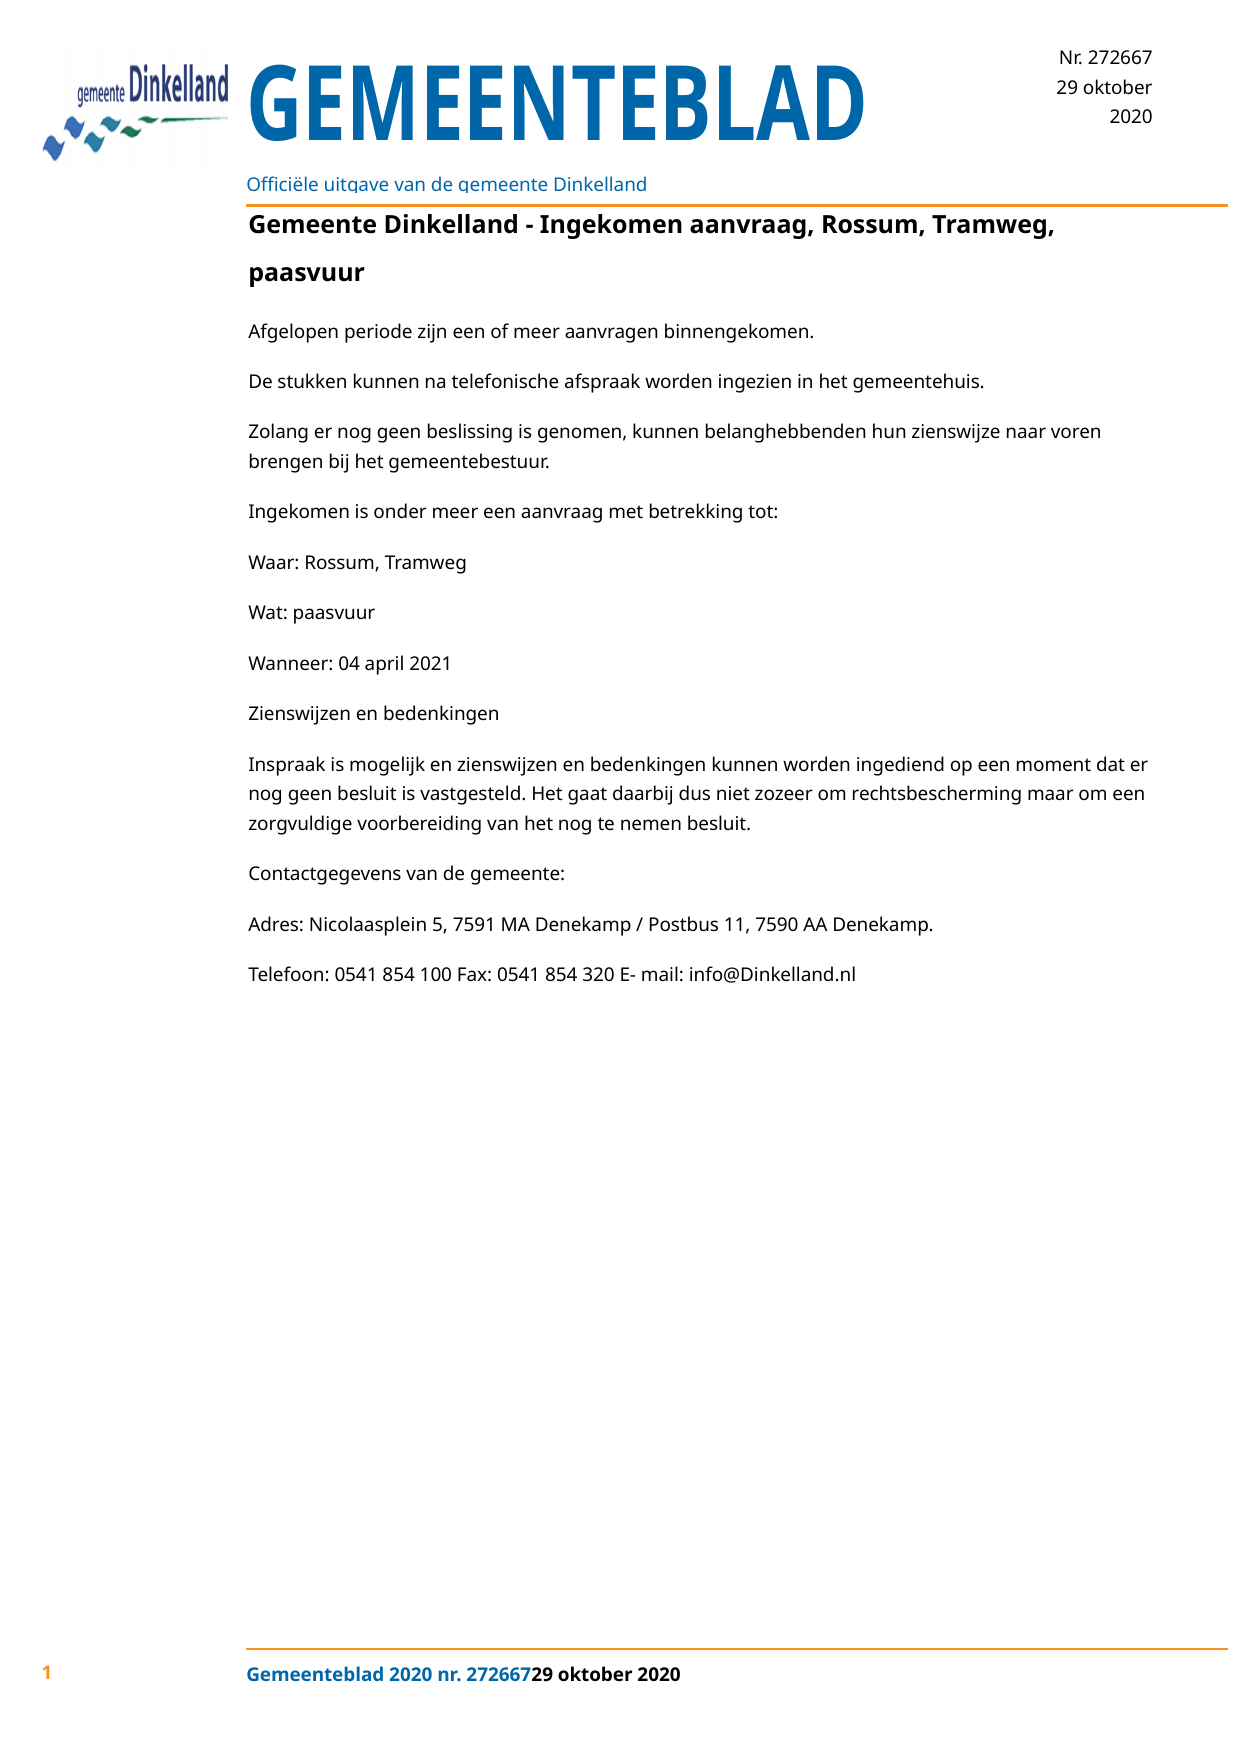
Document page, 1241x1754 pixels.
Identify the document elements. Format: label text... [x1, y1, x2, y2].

text Wanneer: 04 april 2021 [248, 650, 1152, 676]
text De stukken kunnen na telefonische afspraak worden ingezien in het gemeentehuis. [248, 368, 1152, 394]
text Contactgegevens van de gemeente: [248, 860, 1152, 886]
text Waar: Rossum, Tramweg [248, 549, 1152, 575]
text Zolang er nog geen beslissing is genomen, kunnen belanghebbenden hun zienswijze naar voren brengen bij het gemeentebestuur. [248, 419, 1152, 474]
text Gemeente Dinkelland - Ingekomen aanvraag, Rossum, Tramweg, paasvuur [248, 207, 1152, 288]
text Zienswijzen en bedenkingen [248, 700, 1152, 726]
text Afgelopen periode zijn een of meer aanvragen binnengekomen. [248, 318, 1152, 344]
text Ingekomen is onder meer een aanvraag met betrekking tot: [248, 499, 1152, 524]
text Adres: Nicolaasplein 5, 7591 MA Denekamp / Postbus 11, 7590 AA Denekamp. [248, 911, 1152, 937]
picture [41, 47, 231, 172]
text Wat: paasvuur [248, 599, 1152, 625]
text Telefoon: 0541 854 100 Fax: 0541 854 320 E- mail: info@Dinkelland.nl [248, 961, 1152, 987]
text Inspraak is mogelijk en zienswijzen en bedenkingen kunnen worden ingediend op een moment dat er nog geen besluit is vastgesteld. Het gaat daarbij dus niet zozeer om rechtsbescherming maar om een zorgvuldige voorbereiding van het nog te nemen besluit. [248, 751, 1152, 836]
